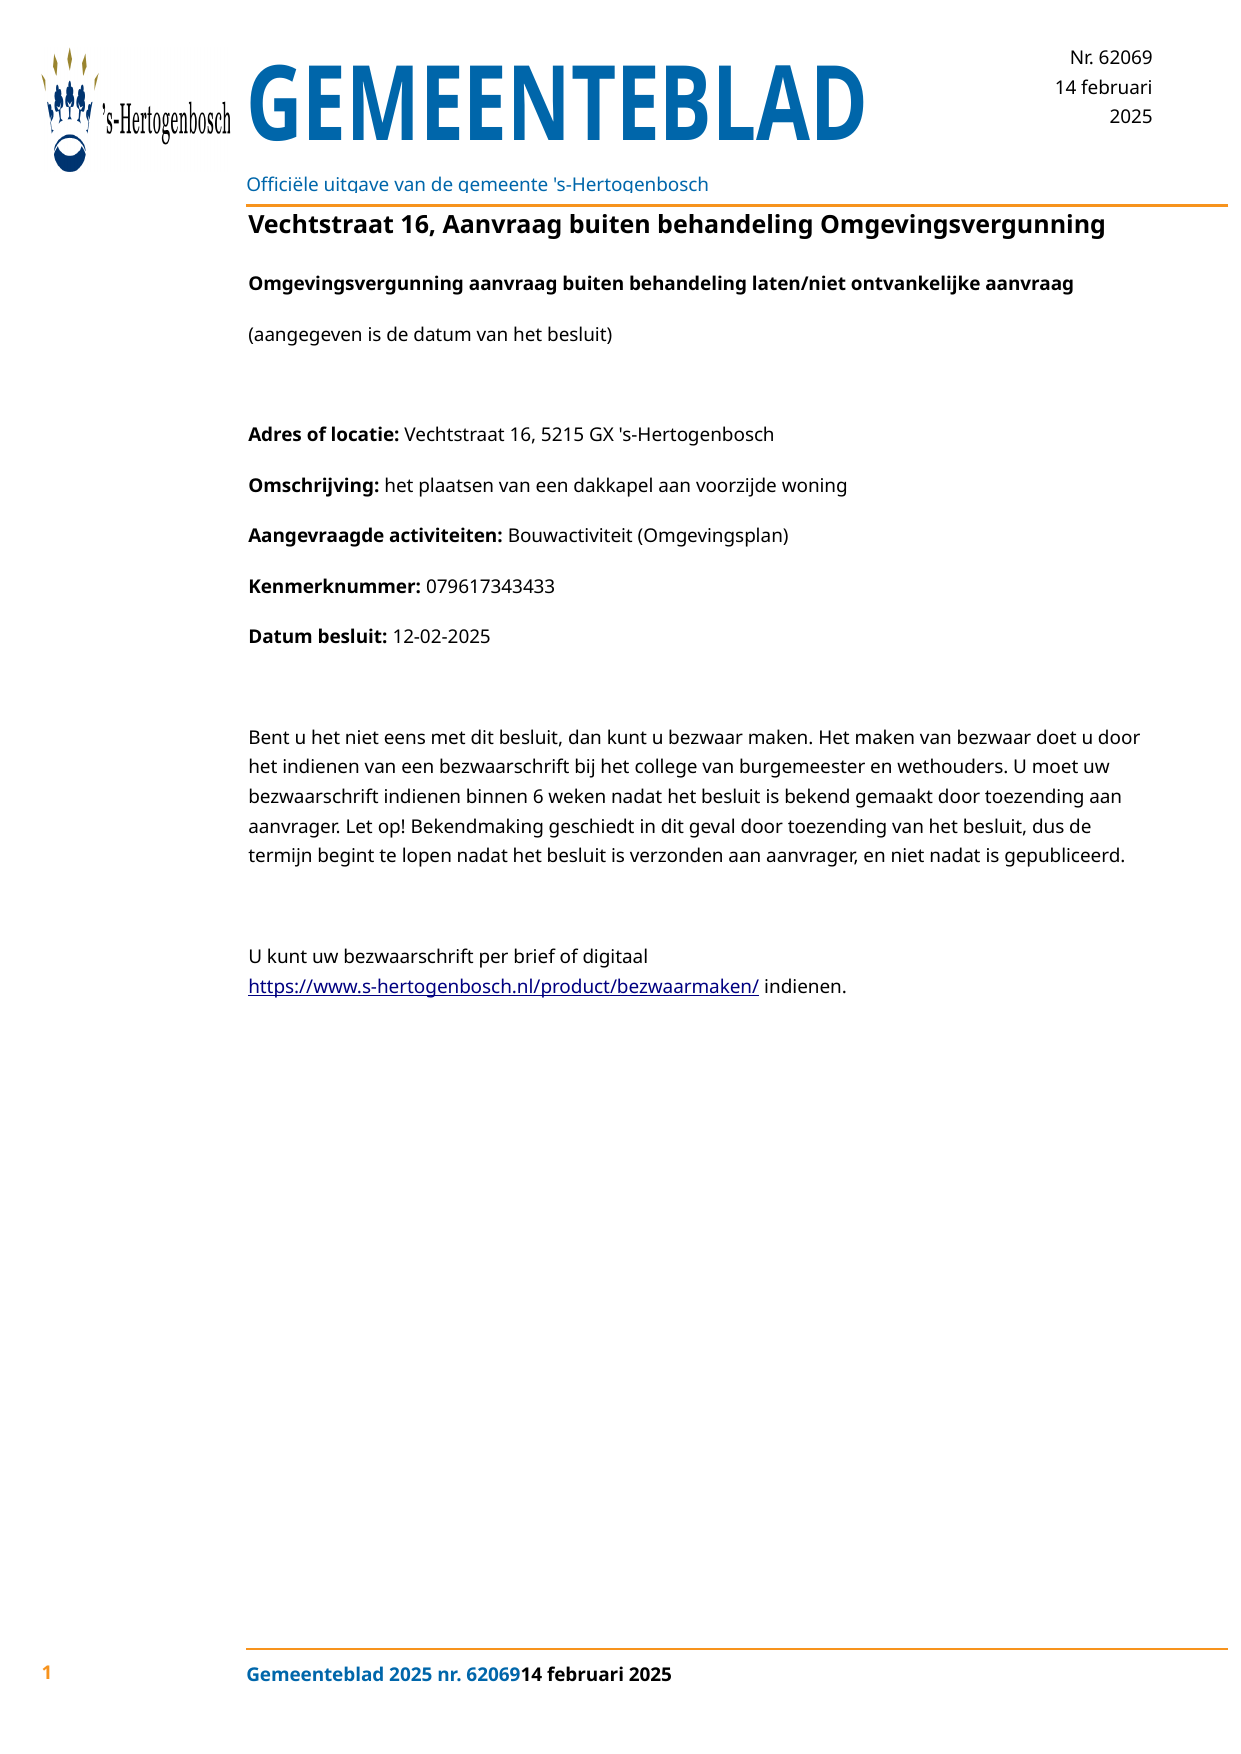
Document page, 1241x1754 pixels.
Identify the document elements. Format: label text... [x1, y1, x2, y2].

text Adres of locatie: Vechtstraat 16, 5215 GX 's-Hertogenbosch [248, 422, 1152, 447]
text U kunt uw bezwaarschrift per brief of digitaal https://www.s-hertogenbosch.nl/product/bezwaarmaken/ indienen. [248, 943, 1152, 998]
text Aangevraagde activiteiten: Bouwactiviteit (Omgevingsplan) [248, 522, 1152, 548]
text Omschrijving: het plaatsen van een dakkapel aan voorzijde woning [248, 472, 1152, 498]
text Vechtstraat 16, Aanvraag buiten behandeling Omgevingsvergunning [248, 207, 1152, 241]
text Omgevingsvergunning aanvraag buiten behandeling laten/niet ontvankelijke aanvraag [248, 270, 1152, 296]
text Datum besluit: 12-02-2025 [248, 623, 1152, 649]
text Kenmerknummer: 079617343433 [248, 573, 1152, 598]
picture [41, 47, 231, 172]
text (aangegeven is de datum van het besluit) [248, 321, 1152, 346]
text Bent u het niet eens met dit besluit, dan kunt u bezwaar maken. Het maken van bezwaar doet u door het indienen van een bezwaarschrift bij het college van burgemeester en wethouders. U moet uw bezwaarschrift indienen binnen 6 weken nadat het besluit is bekend gemaakt door toezending aan aanvrager. Let op! Bekendmaking geschiedt in dit geval door toezending van het besluit, dus de termijn begint te lopen nadat het besluit is verzonden aan aanvrager, en niet nadat is gepubliceerd. [248, 724, 1152, 868]
